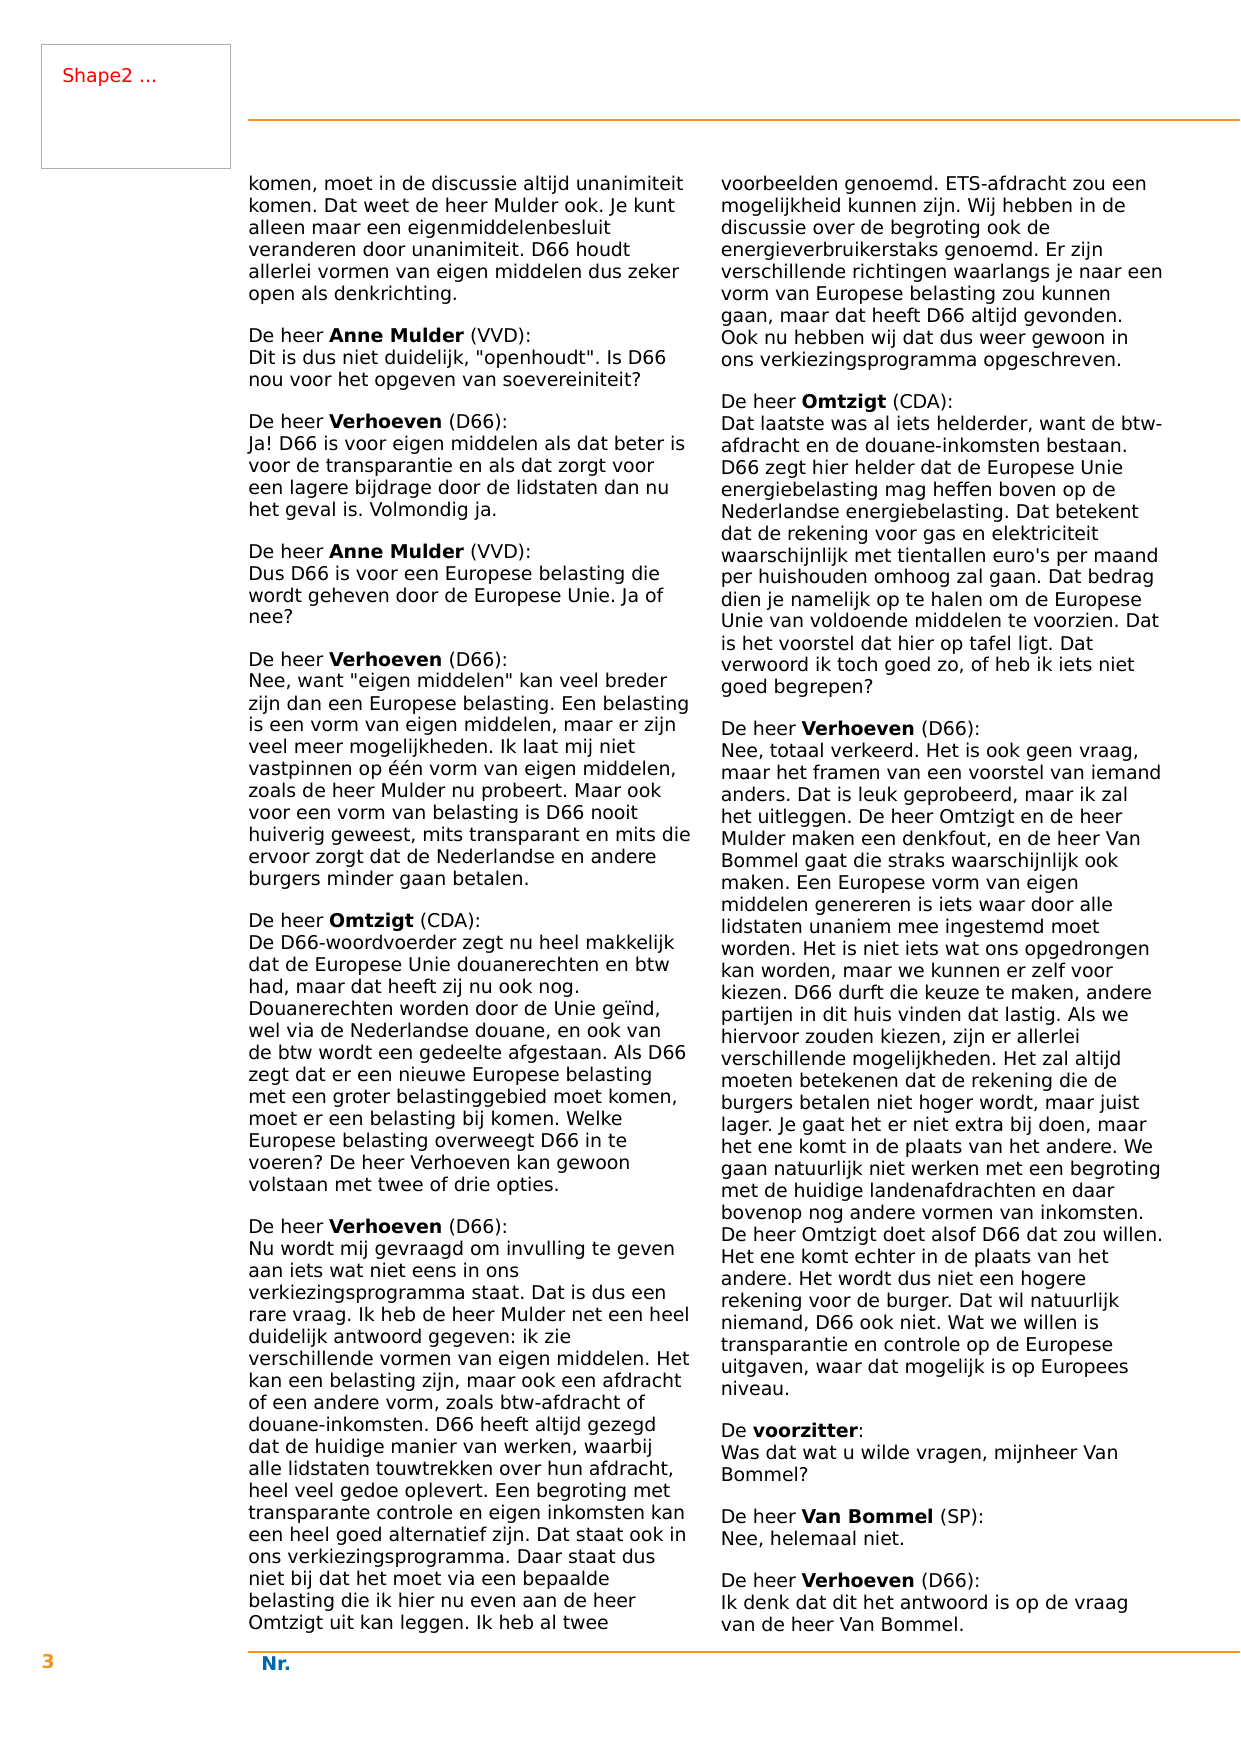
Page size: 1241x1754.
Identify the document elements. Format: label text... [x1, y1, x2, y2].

text De heer Anne Mulder (VVD): [248, 325, 691, 347]
text Dat laatste was al iets helderder, want de btw-afdracht en de douane-inkomsten bestaan. D66 zegt hier helder dat de Europese Unie energiebelasting mag heffen boven op de Nederlandse energiebelasting. Dat betekent dat de rekening voor gas en elektriciteit waarschijnlijk met tientallen euro's per maand per huishouden omhoog zal gaan. Dat bedrag dien je namelijk op te halen om de Europese Unie van voldoende middelen te voorzien. Dat is het voorstel dat hier op tafel ligt. Dat verwoord ik toch goed zo, of heb ik iets niet goed begrepen? [721, 413, 1163, 698]
text De heer Omtzigt (CDA): [721, 391, 1163, 413]
text De D66-woordvoerder zegt nu heel makkelijk dat de Europese Unie douanerechten en btw had, maar dat heeft zij nu ook nog. Douanerechten worden door de Unie geïnd, wel via de Nederlandse douane, en ook van de btw wordt een gedeelte afgestaan. Als D66 zegt dat er een nieuwe Europese belasting met een groter belastinggebied moet komen, moet er een belasting bij komen. Welke Europese belasting overweegt D66 in te voeren? De heer Verhoeven kan gewoon volstaan met twee of drie opties. [248, 932, 691, 1196]
text De heer Verhoeven (D66): [248, 1216, 691, 1238]
text De heer Verhoeven (D66): [721, 718, 1163, 740]
text De voorzitter: [721, 1420, 1163, 1442]
text Ja! D66 is voor eigen middelen als dat beter is voor de transparantie en als dat zorgt voor een lagere bijdrage door de lidstaten dan nu het geval is. Volmondig ja. [248, 433, 691, 521]
text Nu wordt mij gevraagd om invulling te geven aan iets wat niet eens in ons verkiezingsprogramma staat. Dat is dus een rare vraag. Ik heb de heer Mulder net een heel duidelijk antwoord gegeven: ik zie verschillende vormen van eigen middelen. Het kan een belasting zijn, maar ook een afdracht of een andere vorm, zoals btw-afdracht of douane-inkomsten. D66 heeft altijd gezegd dat de huidige manier van werken, waarbij alle lidstaten touwtrekken over hun afdracht, heel veel gedoe oplevert. Een begroting met transparante controle en eigen inkomsten kan een heel goed alternatief zijn. Dat staat ook in ons verkiezingsprogramma. Daar staat dus niet bij dat het moet via een bepaalde belasting die ik hier nu even aan de heer Omtzigt uit kan leggen. Ik heb al twee [248, 1238, 691, 1633]
text De heer Verhoeven (D66): [248, 411, 691, 433]
text De heer Verhoeven (D66): [721, 1569, 1163, 1592]
text Dit is dus niet duidelijk, "openhoudt". Is D66 nou voor het opgeven van soevereiniteit? [248, 347, 691, 391]
text De heer Van Bommel (SP): [721, 1506, 1163, 1528]
text voorbeelden genoemd. ETS-afdracht zou een mogelijkheid kunnen zijn. Wij hebben in de discussie over de begroting ook de energieverbruikerstaks genoemd. Er zijn verschillende richtingen waarlangs je naar een vorm van Europese belasting zou kunnen gaan, maar dat heeft D66 altijd gevonden. Ook nu hebben wij dat dus weer gewoon in ons verkiezingsprogramma opgeschreven. [721, 173, 1163, 371]
text Nee, helemaal niet. [721, 1528, 1163, 1549]
text De heer Anne Mulder (VVD): [248, 541, 691, 562]
text De heer Verhoeven (D66): [248, 648, 691, 670]
text Ik denk dat dit het antwoord is op de vraag van de heer Van Bommel. [721, 1592, 1163, 1636]
text Dus D66 is voor een Europese belasting die wordt geheven door de Europese Unie. Ja of nee? [248, 562, 691, 628]
text komen, moet in de discussie altijd unanimiteit komen. Dat weet de heer Mulder ook. Je kunt alleen maar een eigenmiddelenbesluit veranderen door unanimiteit. D66 houdt allerlei vormen van eigen middelen dus zeker open als denkrichting. [248, 173, 691, 305]
text Nee, totaal verkeerd. Het is ook geen vraag, maar het framen van een voorstel van iemand anders. Dat is leuk geprobeerd, maar ik zal het uitleggen. De heer Omtzigt en de heer Mulder maken een denkfout, en de heer Van Bommel gaat die straks waarschijnlijk ook maken. Een Europese vorm van eigen middelen genereren is iets waar door alle lidstaten unaniem mee ingestemd moet worden. Het is niet iets wat ons opgedrongen kan worden, maar we kunnen er zelf voor kiezen. D66 durft die keuze te maken, andere partijen in dit huis vinden dat lastig. Als we hiervoor zouden kiezen, zijn er allerlei verschillende mogelijkheden. Het zal altijd moeten betekenen dat de rekening die de burgers betalen niet hoger wordt, maar juist lager. Je gaat het er niet extra bij doen, maar het ene komt in de plaats van het andere. We gaan natuurlijk niet werken met een begroting met de huidige landenafdrachten en daar bovenop nog andere vormen van inkomsten. De heer Omtzigt doet alsof D66 dat zou willen. Het ene komt echter in de plaats van het andere. Het wordt dus niet een hogere rekening voor de burger. Dat wil natuurlijk niemand, D66 ook niet. Wat we willen is transparantie en controle op de Europese uitgaven, waar dat mogelijk is op Europees niveau. [721, 740, 1163, 1400]
text Was dat wat u wilde vragen, mijnheer Van Bommel? [721, 1442, 1163, 1486]
text De heer Omtzigt (CDA): [248, 910, 691, 932]
text Nee, want "eigen middelen" kan veel breder zijn dan een Europese belasting. Een belasting is een vorm van eigen middelen, maar er zijn veel meer mogelijkheden. Ik laat mij niet vastpinnen op één vorm van eigen middelen, zoals de heer Mulder nu probeert. Maar ook voor een vorm van belasting is D66 nooit huiverig geweest, mits transparant en mits die ervoor zorgt dat de Nederlandse en andere burgers minder gaan betalen. [248, 670, 691, 890]
